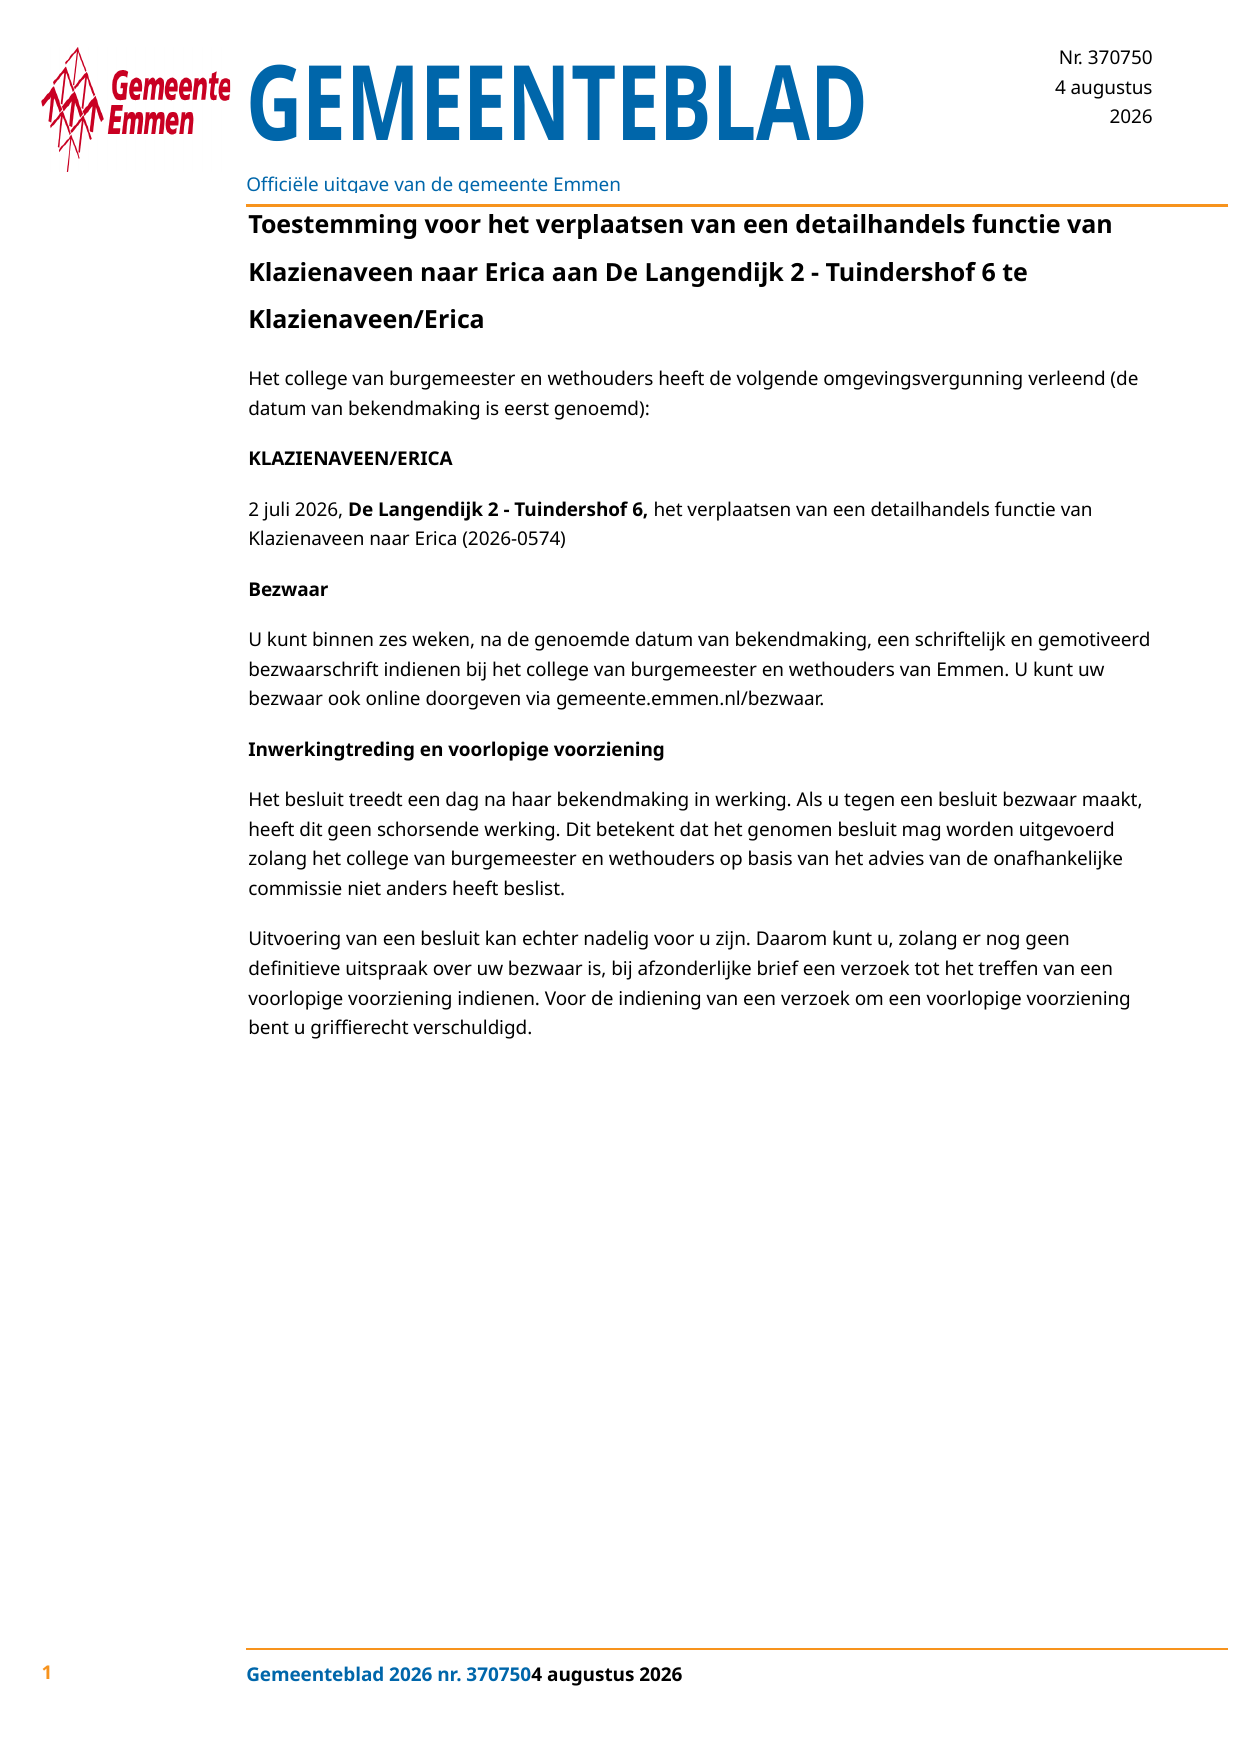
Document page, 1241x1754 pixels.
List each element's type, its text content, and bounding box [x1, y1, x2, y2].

text Toestemming voor het verplaatsen van een detailhandels functie van Klazienaveen naar Erica aan De Langendijk 2 - Tuindershof 6 te Klazienaveen/Erica [248, 207, 1152, 336]
text Het besluit treedt een dag na haar bekendmaking in werking. Als u tegen een besluit bezwaar maakt, heeft dit geen schorsende werking. Dit betekent dat het genomen besluit mag worden uitgevoerd zolang het college van burgemeester en wethouders op basis van het advies van de onafhankelijke commissie niet anders heeft beslist. [248, 786, 1152, 901]
picture [41, 47, 231, 172]
text Het college van burgemeester en wethouders heeft de volgende omgevingsvergunning verleend (de datum van bekendmaking is eerst genoemd): [248, 366, 1152, 421]
text 2 juli 2026, De Langendijk 2 - Tuindershof 6, het verplaatsen van een detailhandels functie van Klazienaveen naar Erica (2026-0574) [248, 496, 1152, 551]
text Bezwaar [248, 576, 1152, 602]
text U kunt binnen zes weken, na de genoemde datum van bekendmaking, een schriftelijk en gemotiveerd bezwaarschrift indienen bij het college van burgemeester en wethouders van Emmen. U kunt uw bezwaar ook online doorgeven via gemeente.emmen.nl/bezwaar. [248, 626, 1152, 711]
text KLAZIENAVEEN/ERICA [248, 446, 1152, 471]
text Inwerkingtreding en voorlopige voorziening [248, 736, 1152, 762]
text Uitvoering van een besluit kan echter nadelig voor u zijn. Daarom kunt u, zolang er nog geen definitieve uitspraak over uw bezwaar is, bij afzonderlijke brief een verzoek tot het treffen van een voorlopige voorziening indienen. Voor de indiening van een verzoek om een voorlopige voorziening bent u griffierecht verschuldigd. [248, 926, 1152, 1040]
